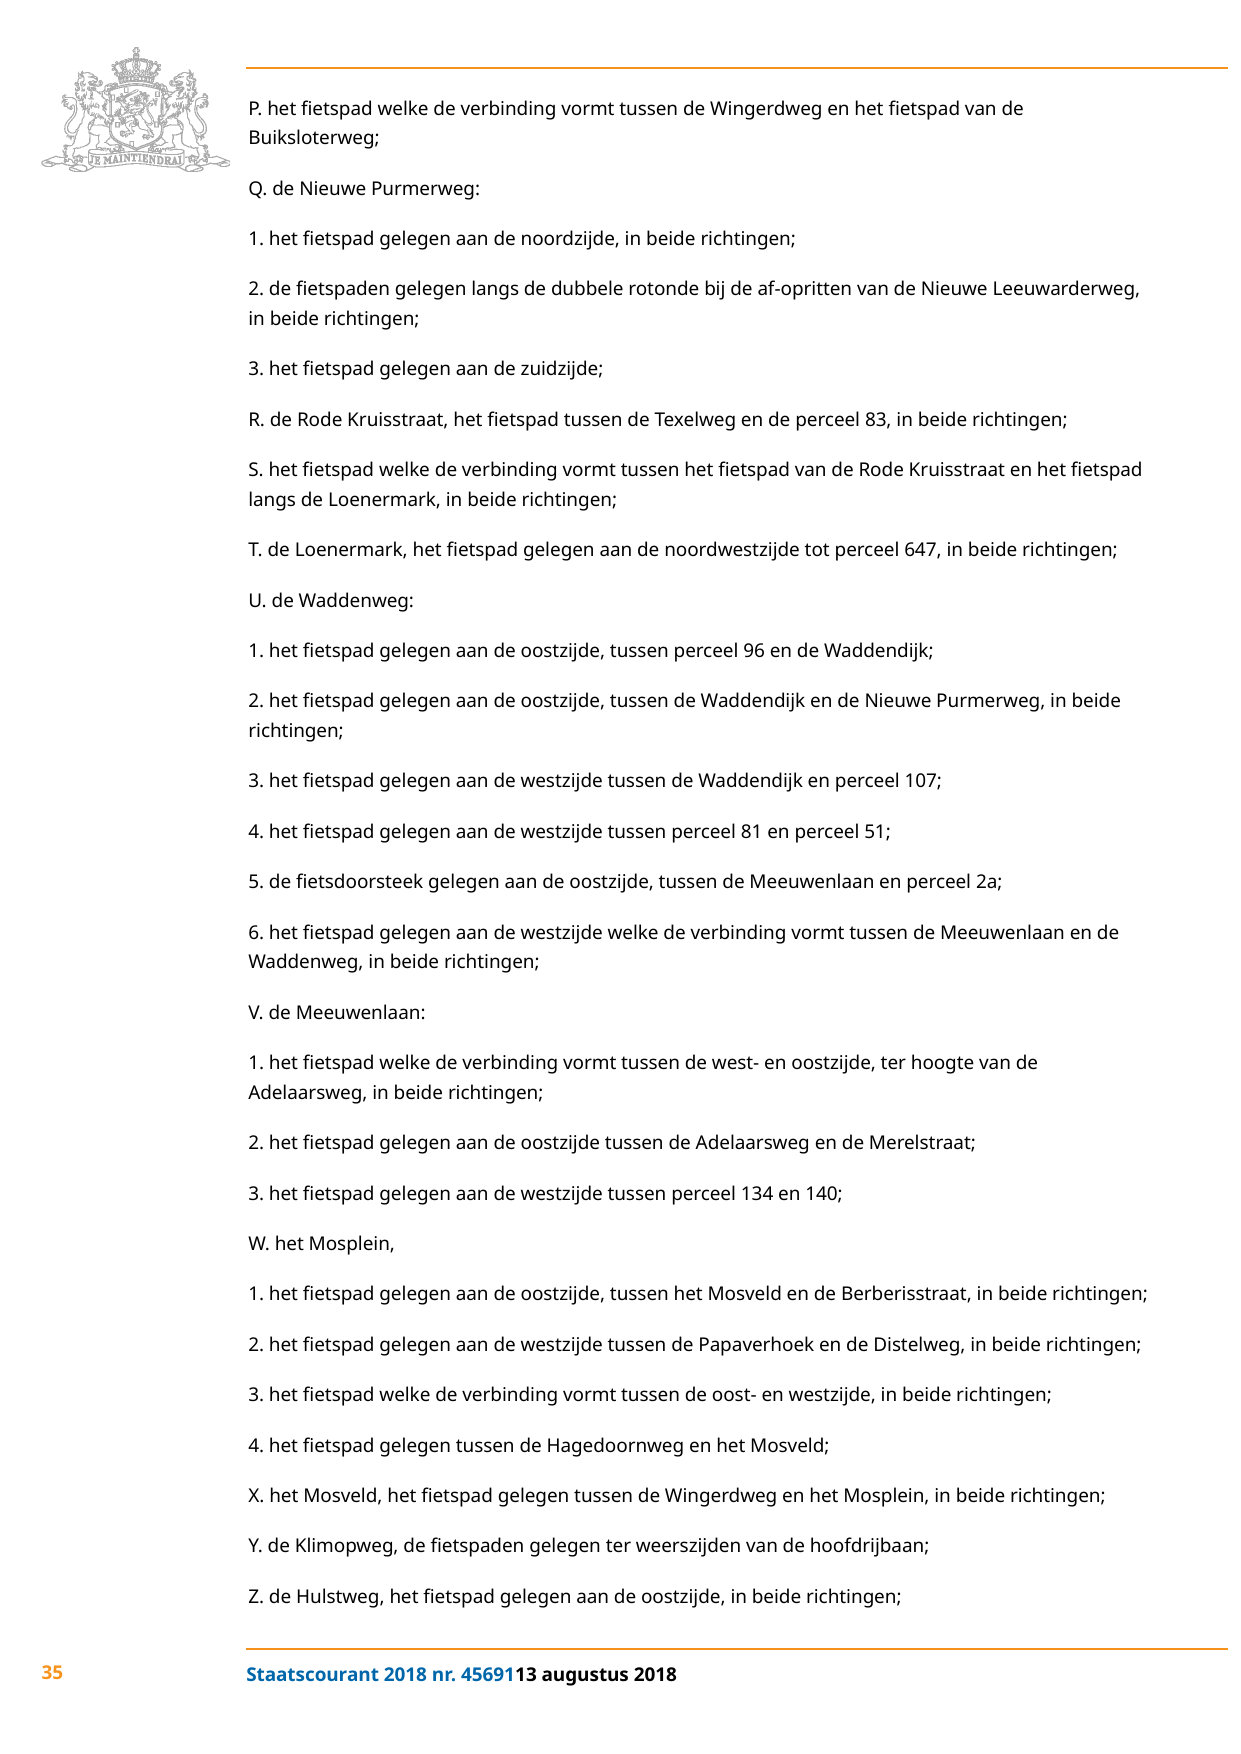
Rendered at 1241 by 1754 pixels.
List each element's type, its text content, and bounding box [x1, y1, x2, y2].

text R. de Rode Kruisstraat, het fietspad tussen de Texelweg en de perceel 83, in beide richtingen; [248, 406, 1152, 432]
text Z. de Hulstweg, het fietspad gelegen aan de oostzijde, in beide richtingen; [248, 1583, 1152, 1609]
text 3. het fietspad gelegen aan de westzijde tussen de Waddendijk en perceel 107; [248, 768, 1152, 793]
text 3. het fietspad welke de verbinding vormt tussen de oost- en westzijde, in beide richtingen; [248, 1381, 1152, 1407]
text Y. de Klimopweg, de fietspaden gelegen ter weerszijden van de hoofdrijbaan; [248, 1533, 1152, 1558]
text 5. de fietsdoorsteek gelegen aan de oostzijde, tussen de Meeuwenlaan en perceel 2a; [248, 868, 1152, 894]
text 1. het fietspad welke de verbinding vormt tussen de west- en oostzijde, ter hoogte van de Adelaarsweg, in beide richtingen; [248, 1049, 1152, 1105]
text 2. de fietspaden gelegen langs de dubbele rotonde bij de af-opritten van de Nieuwe Leeuwarderweg, in beide richtingen; [248, 276, 1152, 331]
text W. het Mosplein, [248, 1230, 1152, 1256]
text X. het Mosveld, het fietspad gelegen tussen de Wingerdweg en het Mosplein, in beide richtingen; [248, 1482, 1152, 1508]
picture [41, 47, 231, 172]
text 4. het fietspad gelegen aan de westzijde tussen perceel 81 en perceel 51; [248, 818, 1152, 844]
text 1. het fietspad gelegen aan de noordzijde, in beide richtingen; [248, 225, 1152, 251]
text U. de Waddenweg: [248, 587, 1152, 613]
text 2. het fietspad gelegen aan de westzijde tussen de Papaverhoek en de Distelweg, in beide richtingen; [248, 1331, 1152, 1357]
text 3. het fietspad gelegen aan de westzijde tussen perceel 134 en 140; [248, 1180, 1152, 1206]
text Q. de Nieuwe Purmerweg: [248, 175, 1152, 201]
text 2. het fietspad gelegen aan de oostzijde, tussen de Waddendijk en de Nieuwe Purmerweg, in beide richtingen; [248, 688, 1152, 743]
text 1. het fietspad gelegen aan de oostzijde, tussen perceel 96 en de Waddendijk; [248, 637, 1152, 663]
text 4. het fietspad gelegen tussen de Hagedoornweg en het Mosveld; [248, 1432, 1152, 1458]
text 2. het fietspad gelegen aan de oostzijde tussen de Adelaarsweg en de Merelstraat; [248, 1129, 1152, 1155]
text V. de Meeuwenlaan: [248, 999, 1152, 1025]
text 6. het fietspad gelegen aan de westzijde welke de verbinding vormt tussen de Meeuwenlaan en de Waddenweg, in beide richtingen; [248, 919, 1152, 974]
text 3. het fietspad gelegen aan de zuidzijde; [248, 356, 1152, 381]
text S. het fietspad welke de verbinding vormt tussen het fietspad van de Rode Kruisstraat en het fietspad langs de Loenermark, in beide richtingen; [248, 456, 1152, 512]
text P. het fietspad welke de verbinding vormt tussen de Wingerdweg en het fietspad van de Buiksloterweg; [248, 95, 1152, 150]
text 1. het fietspad gelegen aan de oostzijde, tussen het Mosveld en de Berberisstraat, in beide richtingen; [248, 1281, 1152, 1306]
text T. de Loenermark, het fietspad gelegen aan de noordwestzijde tot perceel 647, in beide richtingen; [248, 536, 1152, 562]
